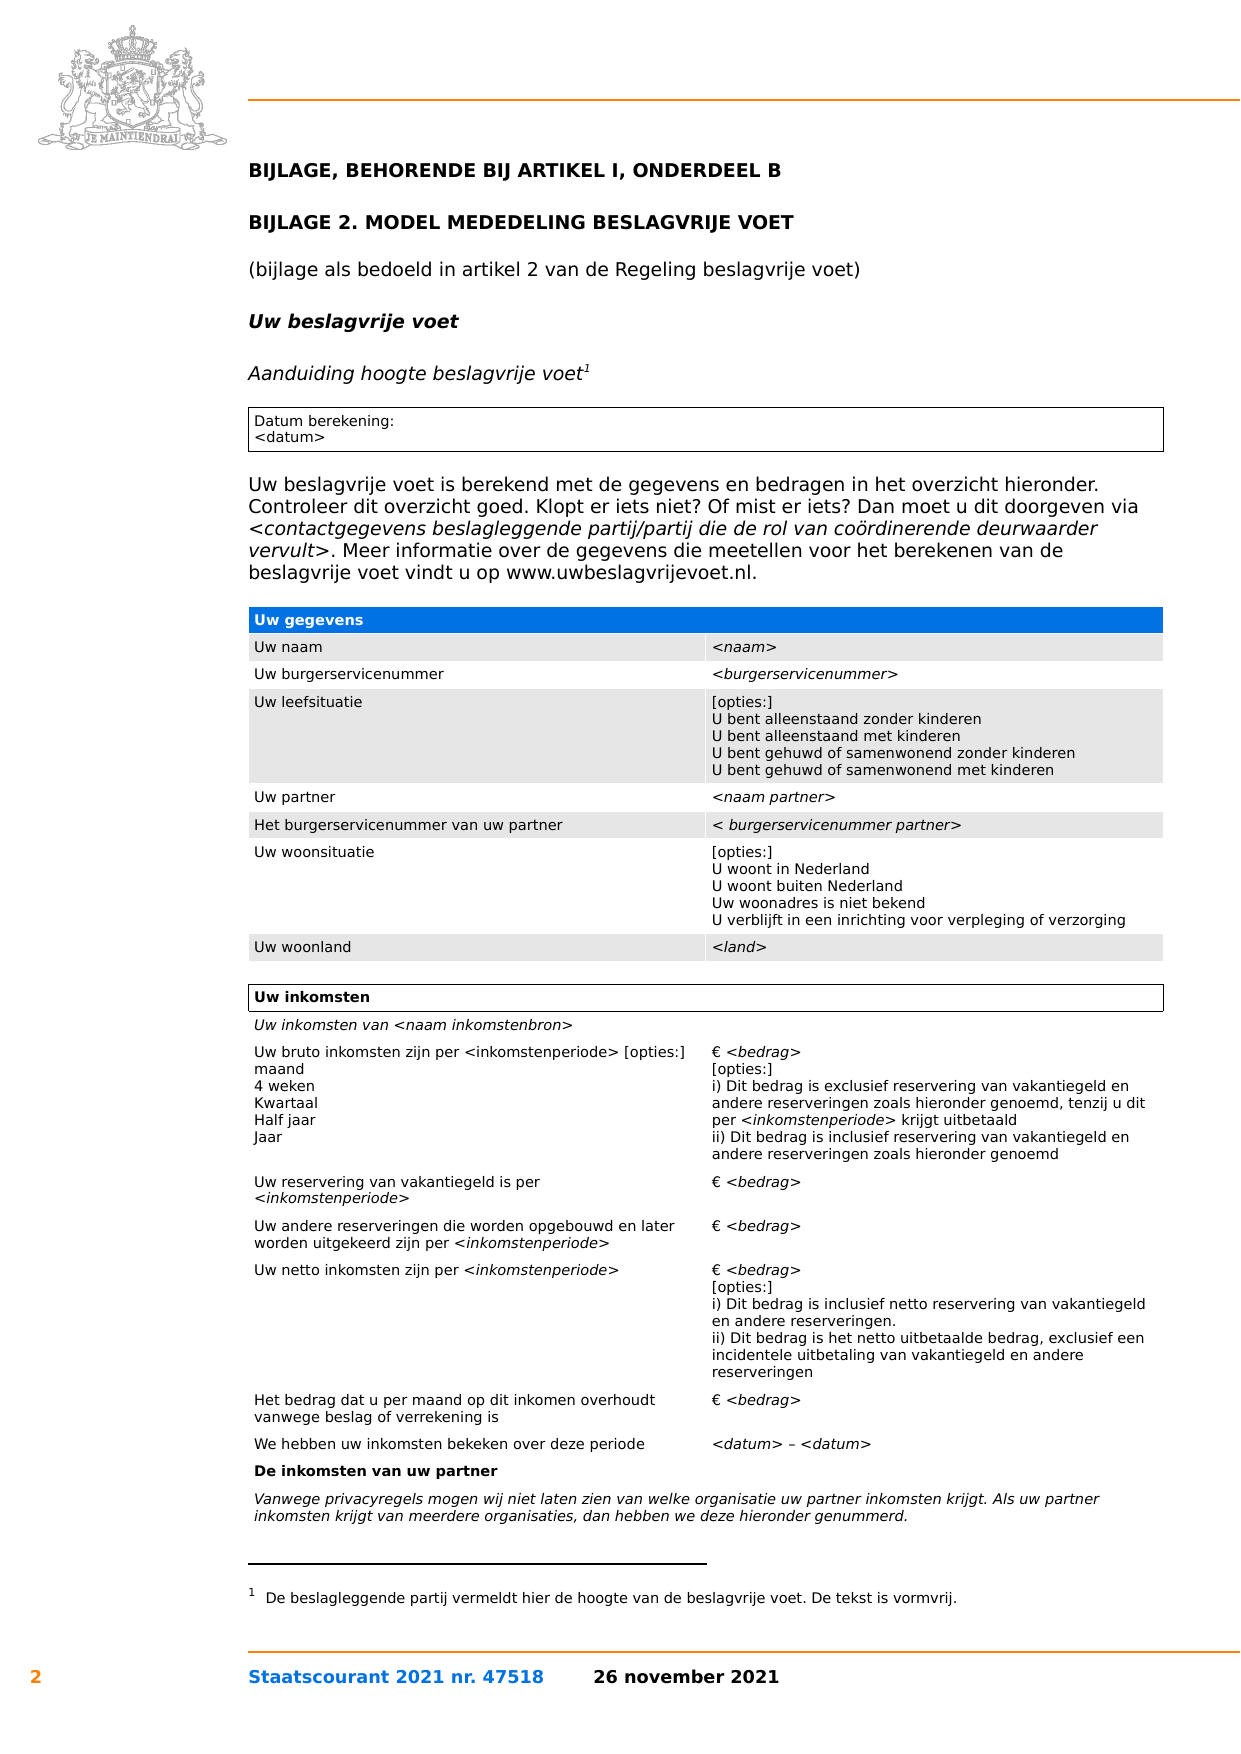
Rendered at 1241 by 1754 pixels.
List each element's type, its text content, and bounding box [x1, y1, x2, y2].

table_cell <datum> – <datum> [706, 1431, 1163, 1457]
table_cell < burgerservicenummer partner> [706, 812, 1163, 838]
table_cell Het bedrag dat u per maand op dit inkomen overhoudt vanwege beslag of verrekening is [249, 1387, 705, 1430]
subtitle BIJLAGE 2. MODEL MEDEDELING BESLAGVRIJE VOET [248, 212, 1163, 234]
subtitle BIJLAGE, BEHORENDE BIJ ARTIKEL I, ONDERDEEL B [248, 160, 1163, 182]
table_cell Uw woonland [249, 934, 705, 961]
text (bijlage als bedoeld in artikel 2 van de Regeling beslagvrije voet) [248, 259, 1163, 281]
table_cell € <bedrag> [opties:] i) Dit bedrag is exclusief reservering van vakantiegeld en andere reserveringen zoals hieronder genoemd, tenzij u dit per <inkomstenperiode> krijgt uitbetaald ii) Dit bedrag is inclusief reservering van vakantiegeld en andere reserveringen zoals hieronder genoemd [706, 1040, 1163, 1168]
subtitle Aanduiding hoogte beslagvrije voet [248, 363, 1163, 385]
table_cell [opties:] U woont in Nederland U woont buiten Nederland Uw woonadres is niet bekend U verblijft in een inrichting voor verpleging of verzorging [706, 839, 1163, 933]
subtitle Uw beslagvrije voet [248, 311, 1163, 333]
table_cell Uw burgerservicenummer [249, 662, 705, 688]
table_cell Vanwege privacyregels mogen wij niet laten zien van welke organisatie uw partner inkomsten krijgt. Als uw partner inkomsten krijgt van meerdere organisaties, dan hebben we deze hieronder genummerd. [249, 1486, 1163, 1529]
table_cell € <bedrag> [706, 1213, 1163, 1256]
text De beslagleggende partij vermeldt hier de hoogte van de beslagvrije voet. De tekst is vormvrij. [248, 1586, 1163, 1608]
table_header Uw gegevens [249, 607, 1163, 633]
picture [38, 25, 227, 150]
table_cell <naam> [706, 634, 1163, 661]
table_cell € <bedrag> [706, 1169, 1163, 1212]
table_cell <land> [706, 934, 1163, 961]
table_cell Uw andere reserveringen die worden opgebouwd en later worden uitgekeerd zijn per <inkomstenperiode> [249, 1213, 705, 1256]
table_header Datum berekening: <datum> [249, 408, 1163, 451]
table_cell € <bedrag> [706, 1387, 1163, 1430]
table_cell [opties:] U bent alleenstaand zonder kinderen U bent alleenstaand met kinderen U bent gehuwd of samenwonend zonder kinderen U bent gehuwd of samenwonend met kinderen [706, 689, 1163, 783]
table_cell Uw woonsituatie [249, 839, 705, 933]
table_cell Uw netto inkomsten zijn per <inkomstenperiode> [249, 1258, 705, 1386]
table_cell <burgerservicenummer> [706, 662, 1163, 688]
table_cell We hebben uw inkomsten bekeken over deze periode [249, 1431, 705, 1457]
table_header Uw inkomsten [249, 985, 1163, 1011]
table_cell Uw partner [249, 784, 705, 811]
table_cell Uw naam [249, 634, 705, 661]
table_cell Uw bruto inkomsten zijn per <inkomstenperiode> [opties:] maand 4 weken Kwartaal Half jaar Jaar [249, 1040, 705, 1168]
text Uw beslagvrije voet is berekend met de gegevens en bedragen in het overzicht hieronder. Controleer dit overzicht goed. Klopt er iets niet? Of mist er iets? Dan moet u dit doorgeven via <contactgegevens beslagleggende partij/partij die de rol van coördinerende deurwaarder vervult>. Meer informatie over de gegevens die meetellen voor het berekenen van de beslagvrije voet vindt u op www.uwbeslagvrijevoet.nl. [248, 474, 1163, 584]
table_cell Uw reservering van vakantiegeld is per <inkomstenperiode> [249, 1169, 705, 1212]
table_cell € <bedrag> [opties:] i) Dit bedrag is inclusief netto reservering van vakantiegeld en andere reserveringen. ii) Dit bedrag is het netto uitbetaalde bedrag, exclusief een incidentele uitbetaling van vakantiegeld en andere reserveringen [706, 1258, 1163, 1386]
table_cell Uw leefsituatie [249, 689, 705, 783]
table_cell De inkomsten van uw partner [249, 1459, 1163, 1485]
table_cell <naam partner> [706, 784, 1163, 811]
table_cell Uw inkomsten van <naam inkomstenbron> [249, 1012, 1163, 1038]
table_cell Het burgerservicenummer van uw partner [249, 812, 705, 838]
